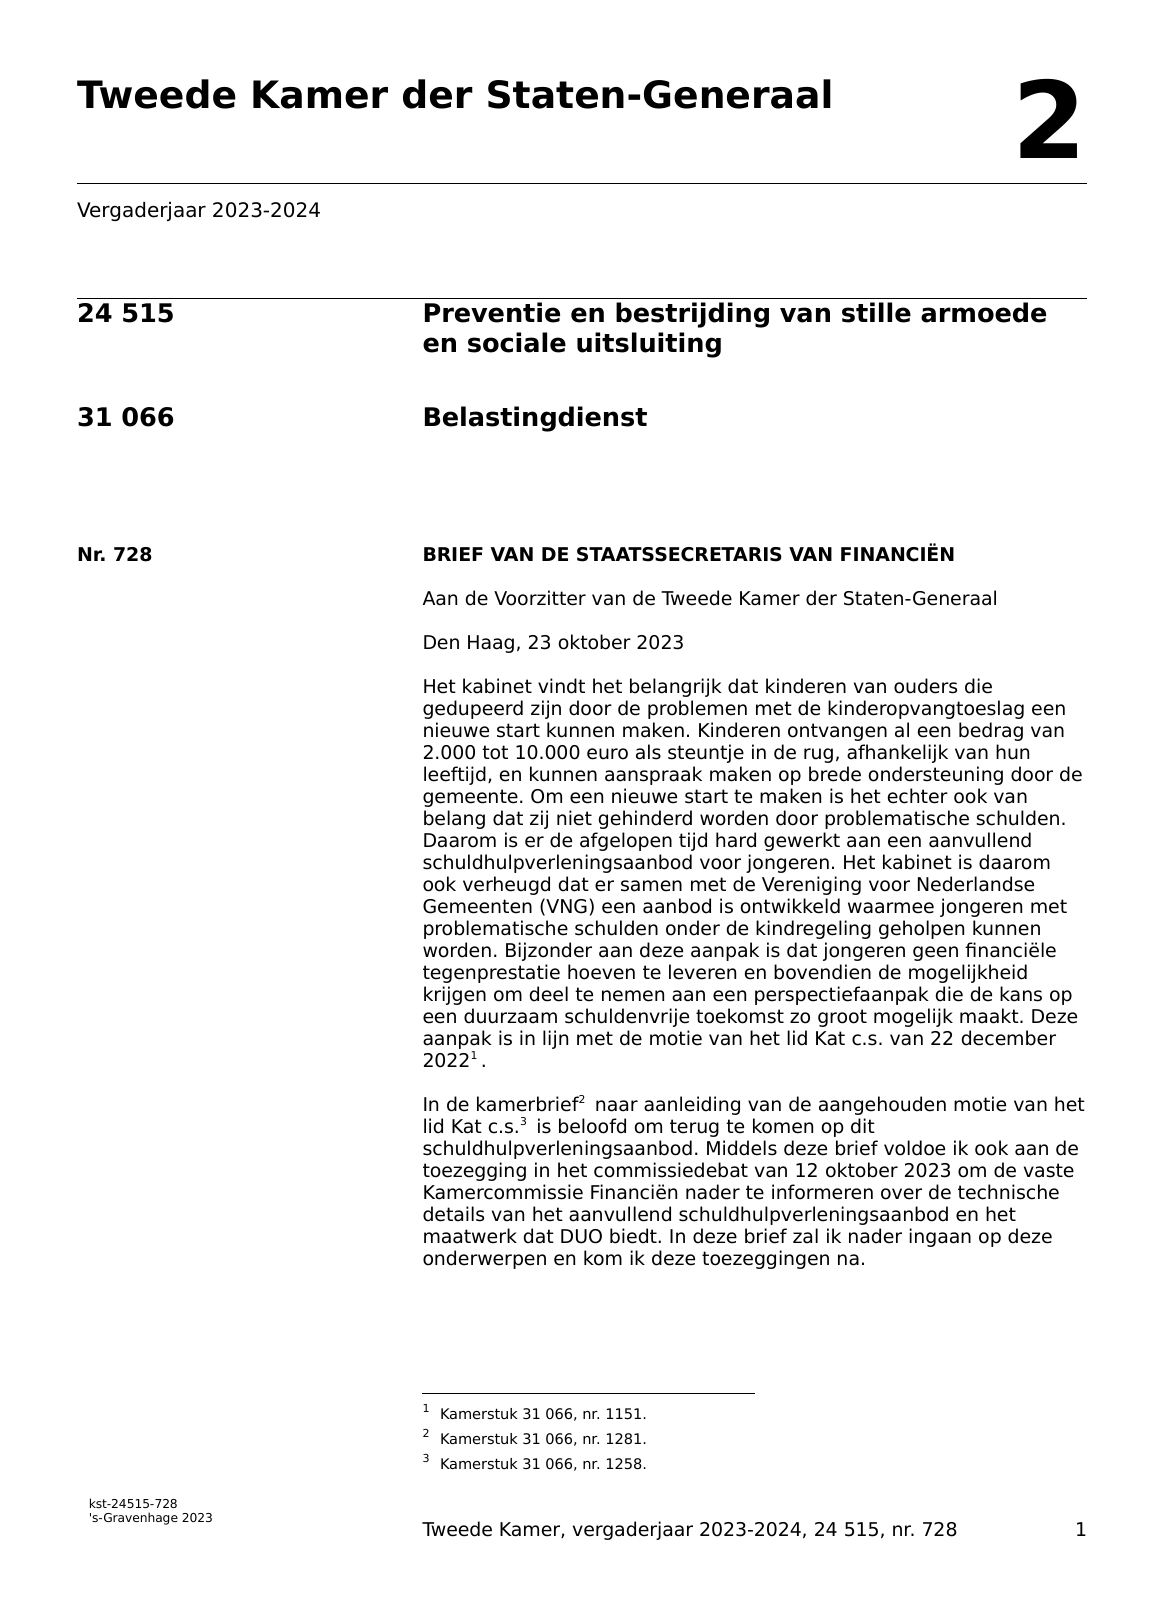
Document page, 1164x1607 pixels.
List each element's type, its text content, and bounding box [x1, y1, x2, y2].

text Den Haag, 23 oktober 2023 [422, 632, 1087, 654]
text Kamerstuk 31 066, nr. 1258. [422, 1452, 1087, 1474]
text 's-Gravenhage 2023 [88, 1511, 323, 1525]
subtitle Nr. 728 BRIEF VAN DE STAATSSECRETARIS VAN FINANCIËN [77, 543, 1087, 565]
subtitle 31 066 Belastingdienst [77, 403, 1087, 432]
table_header 2 [886, 59, 1087, 183]
text Het kabinet vindt het belangrijk dat kinderen van ouders die gedupeerd zijn door de problemen met de kinderopvangtoeslag een nieuwe start kunnen maken. Kinderen ontvangen al een bedrag van 2.000 tot 10.000 euro als steuntje in de rug, afhankelijk van hun leeftijd, en kunnen aanspraak maken op brede ondersteuning door de gemeente. Om een nieuwe start te maken is het echter ook van belang dat zij niet gehinderd worden door problematische schulden. Daarom is er de afgelopen tijd hard gewerkt aan een aanvullend schuldhulpverleningsaanbod voor jongeren. Het kabinet is daarom ook verheugd dat er samen met de Vereniging voor Nederlandse Gemeenten (VNG) een aanbod is ontwikkeld waarmee jongeren met problematische schulden onder de kindregeling geholpen kunnen worden. Bijzonder aan deze aanpak is dat jongeren geen financiële tegenprestatie hoeven te leveren en bovendien de mogelijkheid krijgen om deel te nemen aan een perspectiefaanpak die de kans op een duurzaam schuldenvrije toekomst zo groot mogelijk maakt. Deze aanpak is in lijn met de motie van het lid Kat c.s. van 22 december 2022. [422, 676, 1087, 1072]
table_header Tweede Kamer der Staten-Generaal [77, 59, 886, 183]
text Kamerstuk 31 066, nr. 1151. [422, 1402, 1087, 1424]
subtitle 24 515 Preventie en bestrijding van stille armoede en sociale uitsluiting [77, 299, 1087, 358]
text Aan de Voorzitter van de Tweede Kamer der Staten-Generaal [422, 588, 1087, 609]
text In de kamerbrief naar aanleiding van de aangehouden motie van het lid Kat c.s. is beloofd om terug te komen op dit schuldhulpverleningsaanbod. Middels deze brief voldoe ik ook aan de toezegging in het commissiedebat van 12 oktober 2023 om de vaste Kamercommissie Financiën nader te informeren over de technische details van het aanvullend schuldhulpverleningsaanbod en het maatwerk dat DUO biedt. In deze brief zal ik nader ingaan op deze onderwerpen en kom ik deze toezeggingen na. [422, 1094, 1087, 1269]
text Kamerstuk 31 066, nr. 1281. [422, 1427, 1087, 1449]
text kst-24515-728 [88, 1497, 323, 1511]
table_cell Vergaderjaar 2023-2024 [77, 184, 1087, 298]
